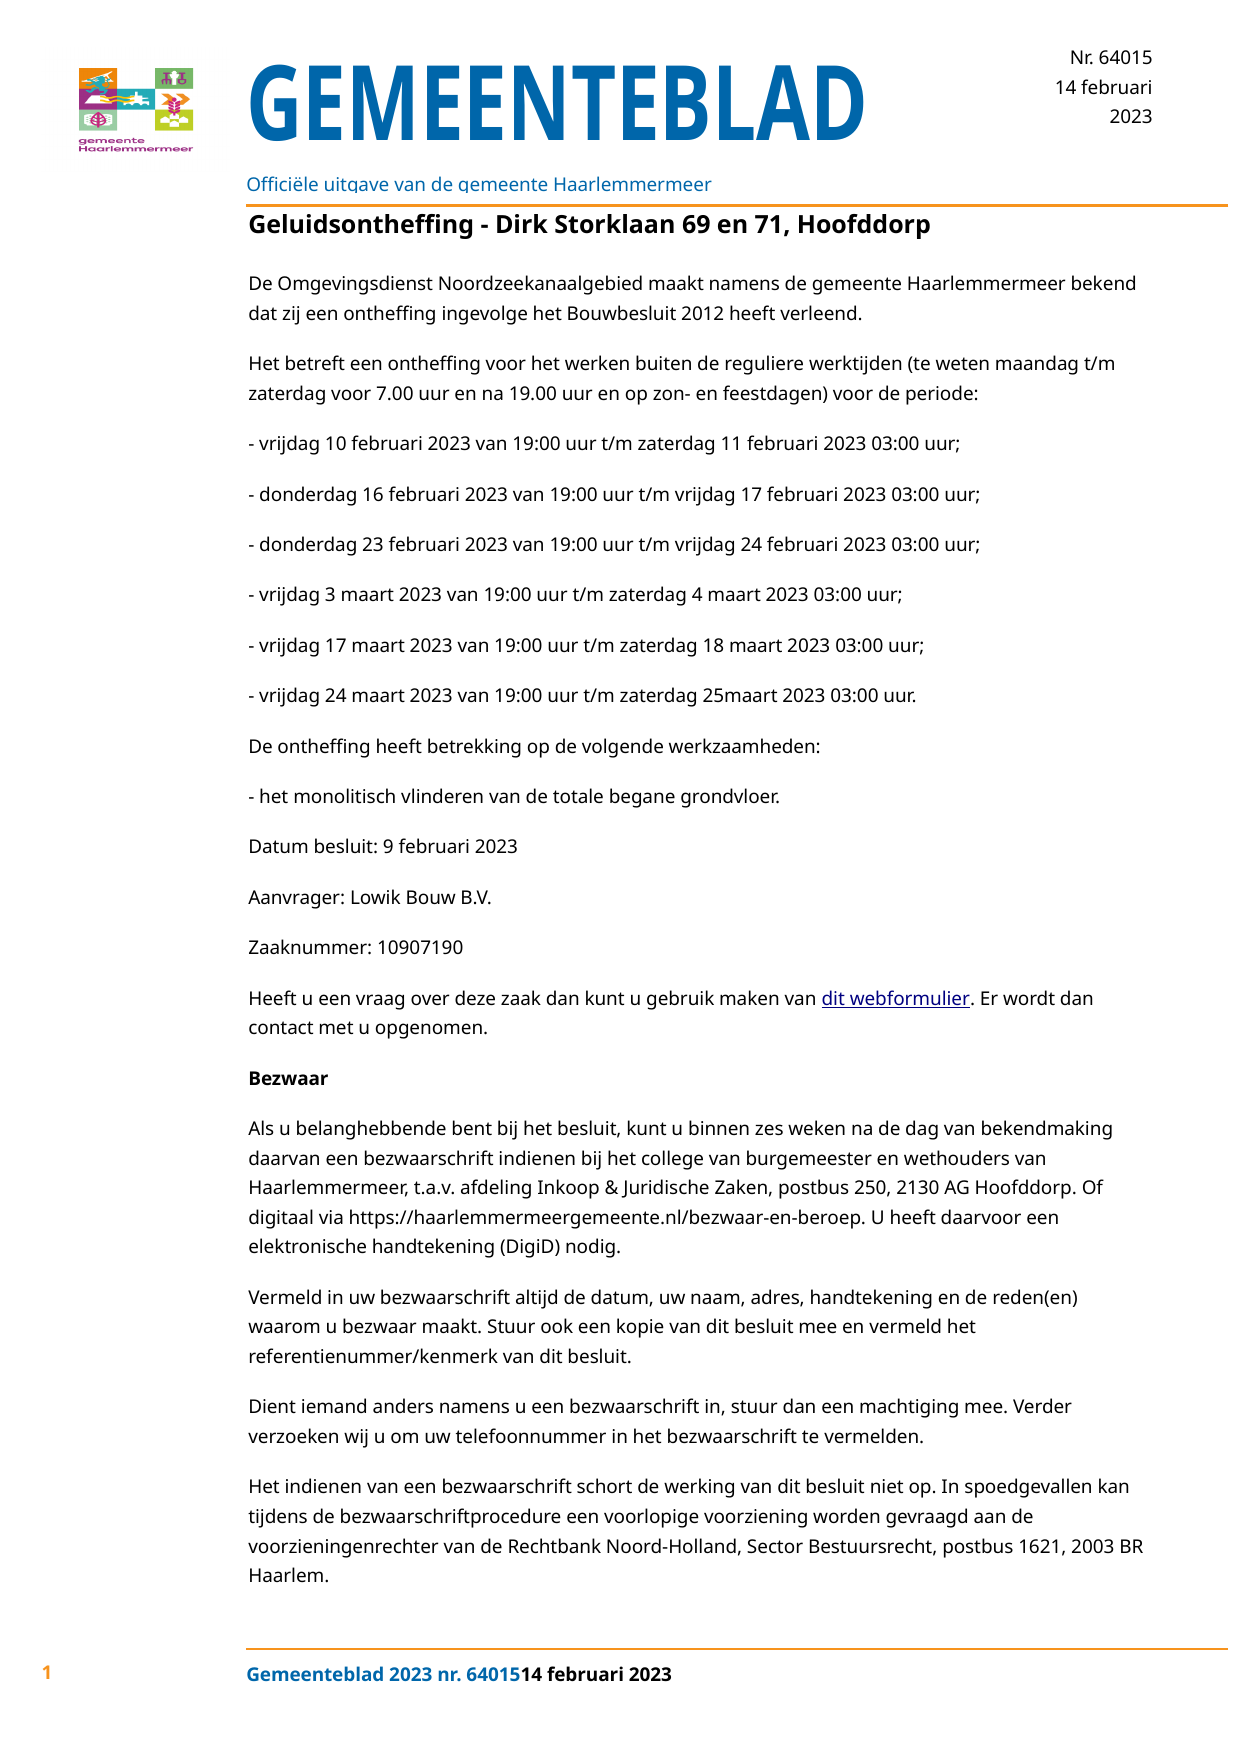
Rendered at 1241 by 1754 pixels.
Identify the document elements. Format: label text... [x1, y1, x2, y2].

text - vrijdag 17 maart 2023 van 19:00 uur t/m zaterdag 18 maart 2023 03:00 uur; [248, 632, 1152, 658]
text - donderdag 23 februari 2023 van 19:00 uur t/m vrijdag 24 februari 2023 03:00 uur; [248, 531, 1152, 557]
text Zaaknummer: 10907190 [248, 934, 1152, 960]
text - het monolitisch vlinderen van de totale begane grondvloer. [248, 783, 1152, 809]
text - donderdag 16 februari 2023 van 19:00 uur t/m vrijdag 17 februari 2023 03:00 uur; [248, 481, 1152, 506]
text Bezwaar [248, 1065, 1152, 1091]
text Vermeld in uw bezwaarschrift altijd de datum, uw naam, adres, handtekening en de reden(en) waarom u bezwaar maakt. Stuur ook een kopie van dit besluit mee en vermeld het referentienummer/kenmerk van dit besluit. [248, 1284, 1152, 1369]
text De ontheffing heeft betrekking op de volgende werkzaamheden: [248, 733, 1152, 758]
text Als u belanghebbende bent bij het besluit, kunt u binnen zes weken na de dag van bekendmaking daarvan een bezwaarschrift indienen bij het college van burgemeester en wethouders van Haarlemmermeer, t.a.v. afdeling Inkoop & Juridische Zaken, postbus 250, 2130 AG Hoofddorp. Of digitaal via https://haarlemmermeergemeente.nl/bezwaar-en-beroep. U heeft daarvoor een elektronische handtekening (DigiD) nodig. [248, 1115, 1152, 1259]
text De Omgevingsdienst Noordzeekanaalgebied maakt namens de gemeente Haarlemmermeer bekend dat zij een ontheffing ingevolge het Bouwbesluit 2012 heeft verleend. [248, 270, 1152, 326]
text Aanvrager: Lowik Bouw B.V. [248, 884, 1152, 910]
text - vrijdag 24 maart 2023 van 19:00 uur t/m zaterdag 25maart 2023 03:00 uur. [248, 682, 1152, 708]
text Geluidsontheffing - Dirk Storklaan 69 en 71, Hoofddorp [248, 207, 1152, 241]
text - vrijdag 10 februari 2023 van 19:00 uur t/m zaterdag 11 februari 2023 03:00 uur; [248, 430, 1152, 456]
text Het betreft een ontheffing voor het werken buiten de reguliere werktijden (te weten maandag t/m zaterdag voor 7.00 uur en na 19.00 uur en op zon- en feestdagen) voor de periode: [248, 350, 1152, 406]
text Dient iemand anders namens u een bezwaarschrift in, stuur dan een machtiging mee. Verder verzoeken wij u om uw telefoonnummer in het bezwaarschrift te vermelden. [248, 1394, 1152, 1449]
picture [41, 47, 231, 172]
text - vrijdag 3 maart 2023 van 19:00 uur t/m zaterdag 4 maart 2023 03:00 uur; [248, 582, 1152, 607]
text Heeft u een vraag over deze zaak dan kunt u gebruik maken van dit webformulier. Er wordt dan contact met u opgenomen. [248, 985, 1152, 1040]
text Datum besluit: 9 februari 2023 [248, 834, 1152, 859]
text Het indienen van een bezwaarschrift schort de werking van dit besluit niet op. In spoedgevallen kan tijdens de bezwaarschriftprocedure een voorlopige voorziening worden gevraagd aan de voorzieningenrechter van de Rechtbank Noord-Holland, Sector Bestuursrecht, postbus 1621, 2003 BR Haarlem. [248, 1474, 1152, 1588]
